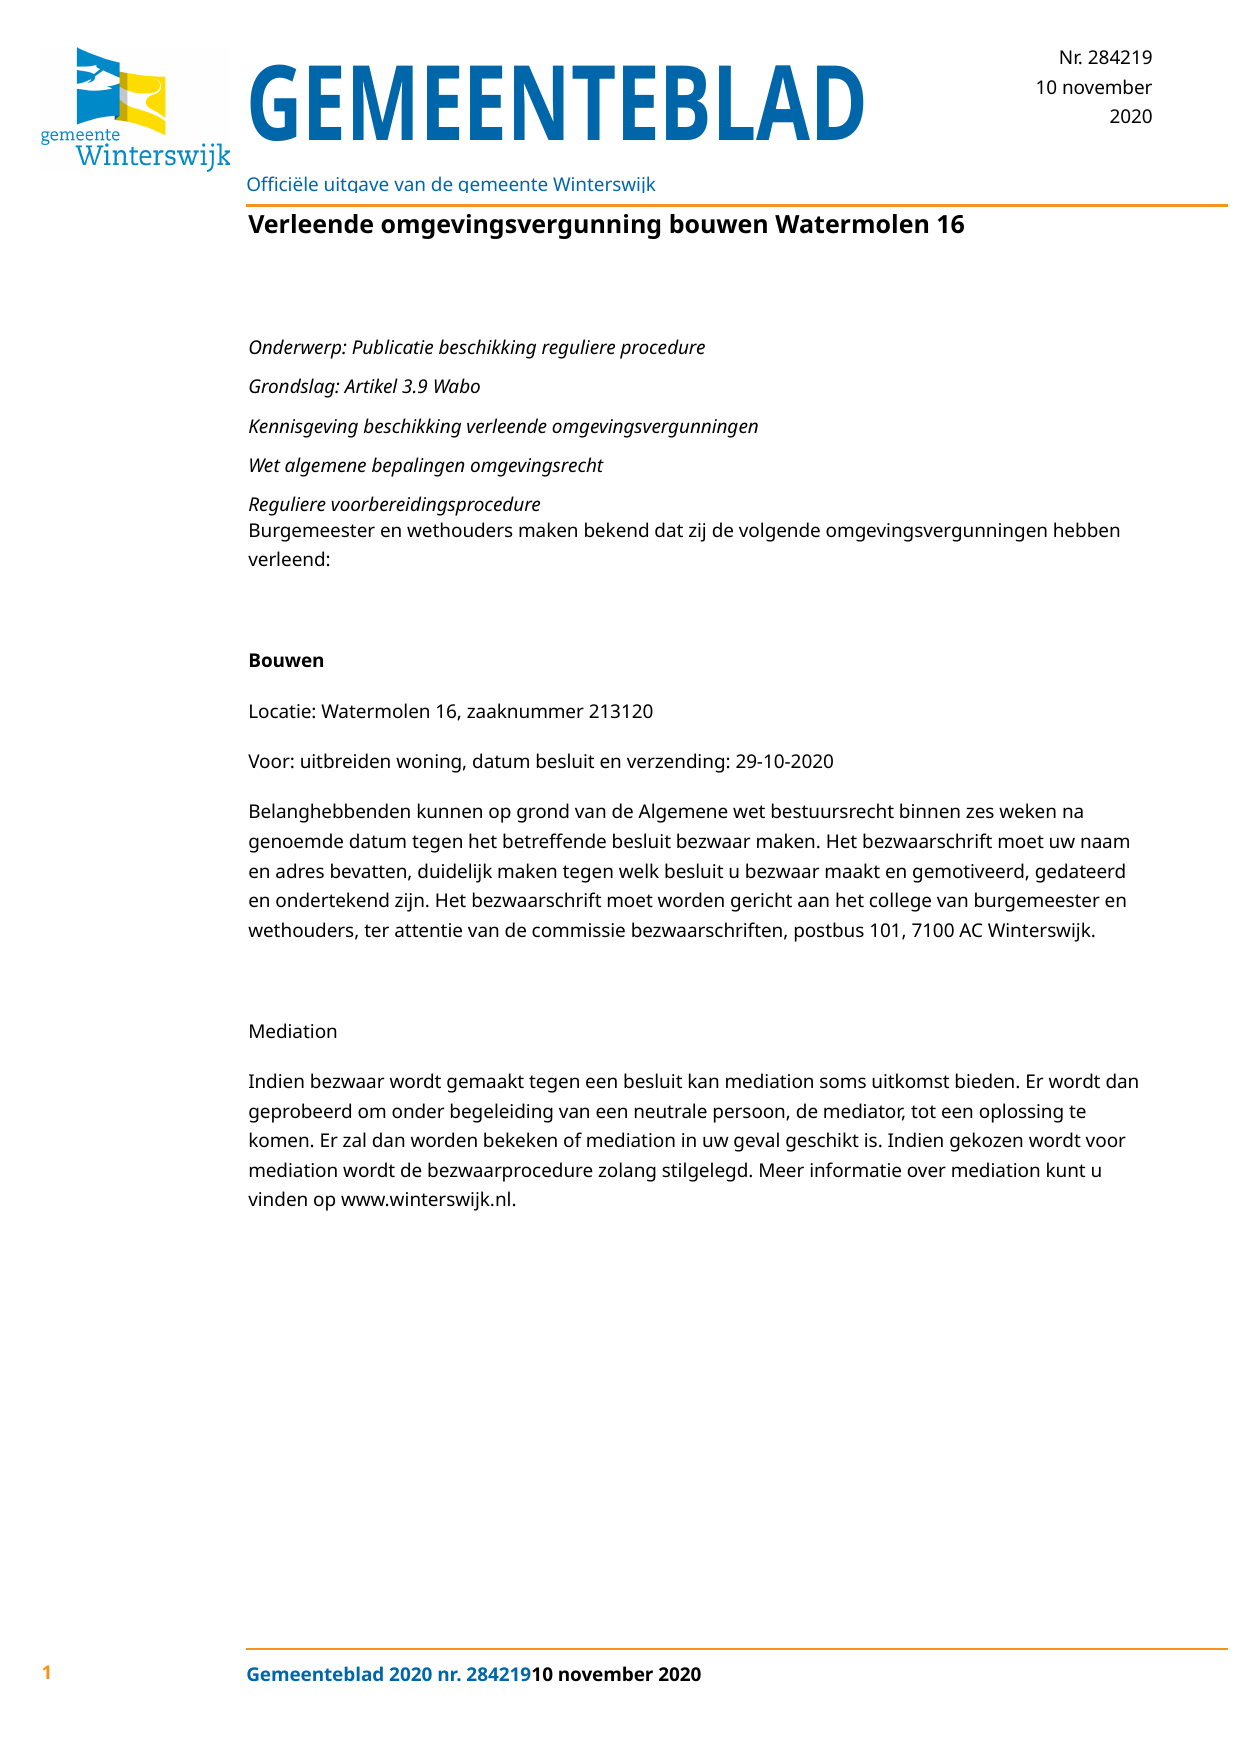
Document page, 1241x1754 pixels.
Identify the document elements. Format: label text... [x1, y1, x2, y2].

text Grondslag: Artikel 3.9 Wabo [248, 373, 1152, 399]
text Mediation [248, 1018, 1152, 1044]
text Bouwen [248, 647, 1152, 673]
text Reguliere voorbereidingsprocedure [248, 491, 1152, 517]
text Verleende omgevingsvergunning bouwen Watermolen 16 [248, 207, 1152, 241]
text Wet algemene bepalingen omgevingsrecht [248, 452, 1152, 478]
text Burgemeester en wethouders maken bekend dat zij de volgende omgevingsvergunningen hebben verleend: [248, 517, 1152, 572]
picture [41, 47, 231, 172]
text Voor: uitbreiden woning, datum besluit en verzending: 29-10-2020 [248, 748, 1152, 774]
text Indien bezwaar wordt gemaakt tegen een besluit kan mediation soms uitkomst bieden. Er wordt dan geprobeerd om onder begeleiding van een neutrale persoon, de mediator, tot een oplossing te komen. Er zal dan worden bekeken of mediation in uw geval geschikt is. Indien gekozen wordt voor mediation wordt de bezwaarprocedure zolang stilgelegd. Meer informatie over mediation kunt u vinden op www.winterswijk.nl. [248, 1068, 1152, 1212]
text Belanghebbenden kunnen op grond van de Algemene wet bestuursrecht binnen zes weken na genoemde datum tegen het betreffende besluit bezwaar maken. Het bezwaarschrift moet uw naam en adres bevatten, duidelijk maken tegen welk besluit u bezwaar maakt en gemotiveerd, gedateerd en ondertekend zijn. Het bezwaarschrift moet worden gericht aan het college van burgemeester en wethouders, ter attentie van de commissie bezwaarschriften, postbus 101, 7100 AC Winterswijk. [248, 799, 1152, 943]
picture [225, 153, 231, 162]
text Onderwerp: Publicatie beschikking reguliere procedure [248, 334, 1152, 360]
text Kennisgeving beschikking verleende omgevingsvergunningen [248, 413, 1152, 438]
text Locatie: Watermolen 16, zaaknummer 213120 [248, 698, 1152, 724]
